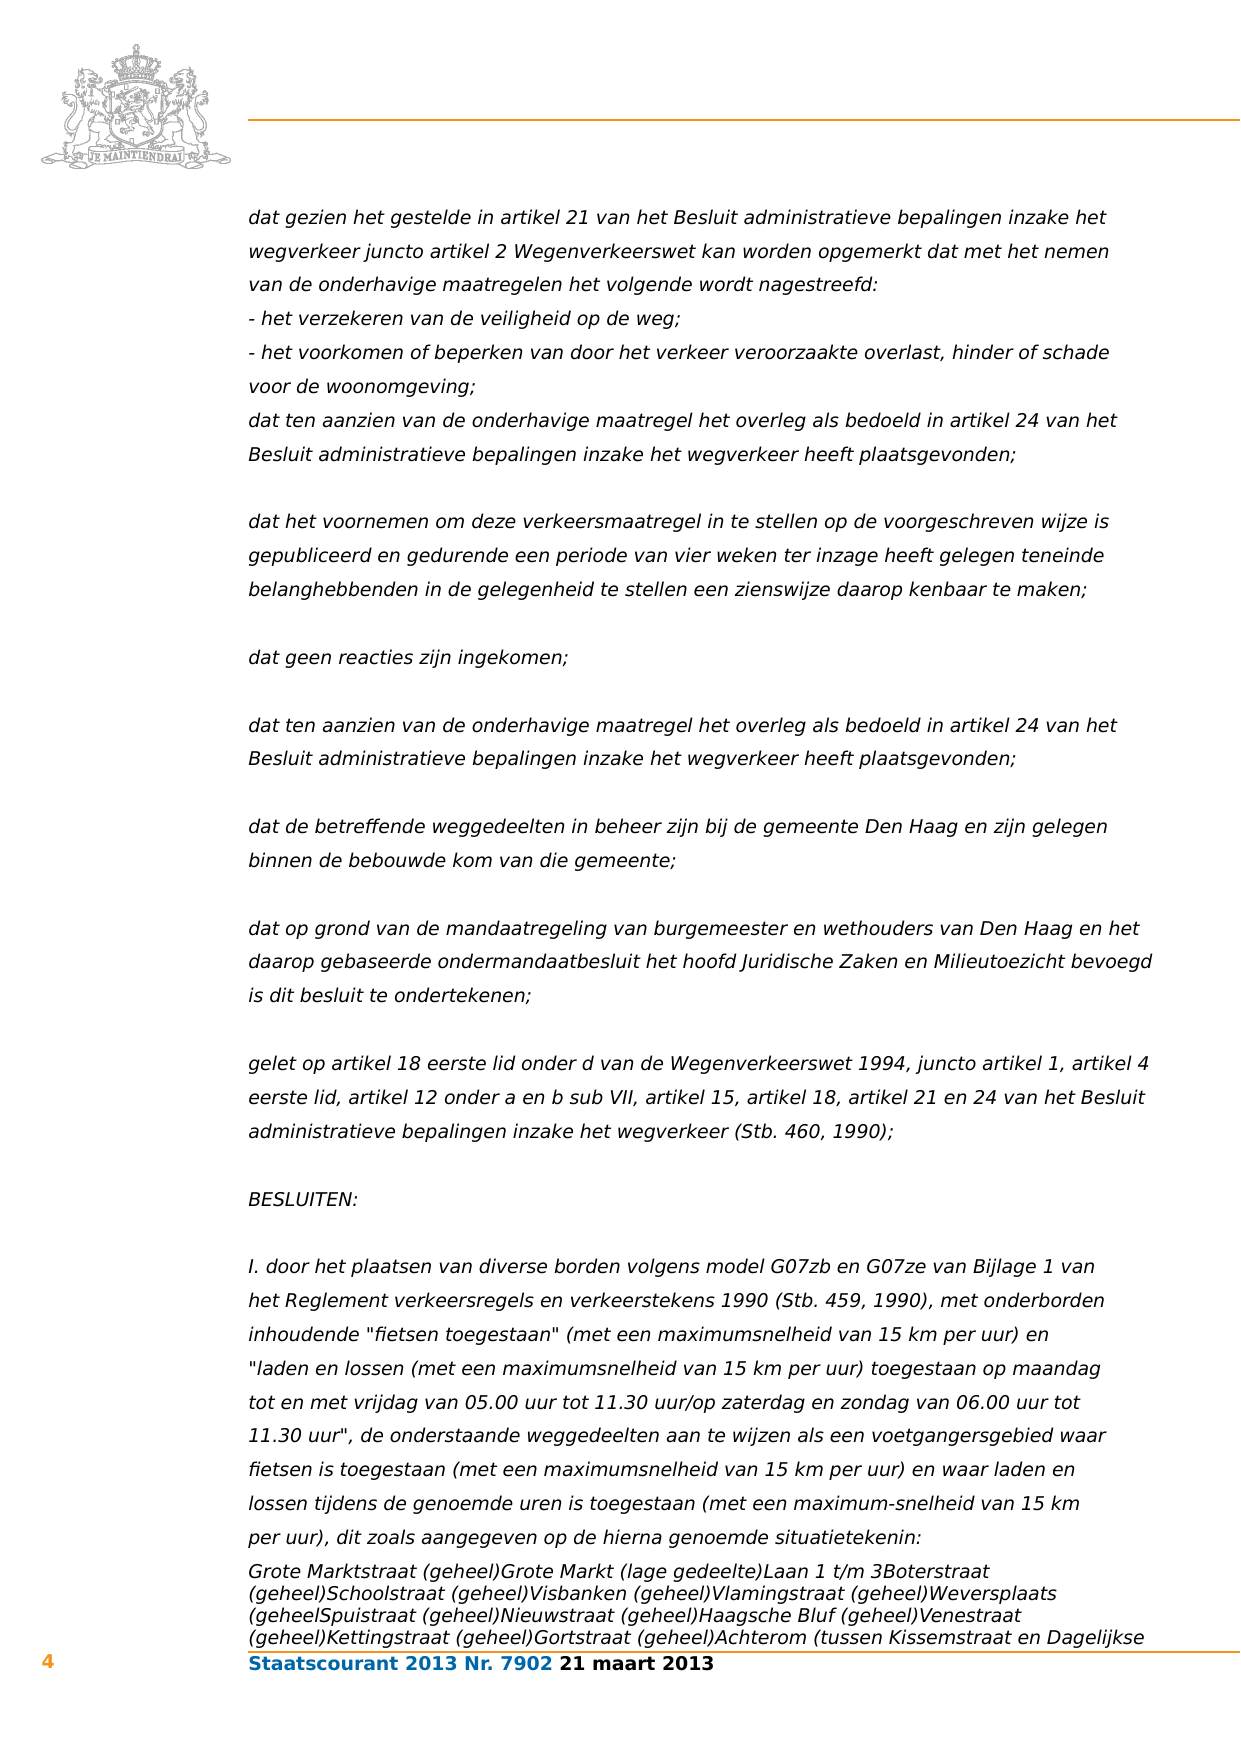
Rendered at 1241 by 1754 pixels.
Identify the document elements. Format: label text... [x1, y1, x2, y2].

text - het verzekeren van de veiligheid op de weg; [248, 308, 1163, 330]
text Besluit administratieve bepalingen inzake het wegverkeer heeft plaatsgevonden; [248, 748, 1163, 770]
text wegverkeer juncto artikel 2 Wegenverkeerswet kan worden opgemerkt dat met het nemen [248, 241, 1163, 262]
text tot en met vrijdag van 05.00 uur tot 11.30 uur/op zaterdag en zondag van 06.00 uur tot [248, 1392, 1163, 1413]
text dat het voornemen om deze verkeersmaatregel in te stellen op de voorgeschreven wijze is [248, 511, 1163, 533]
text Grote Marktstraat (geheel)Grote Markt (lage gedeelte)Laan 1 t/m 3Boterstraat (geheel)Schoolstraat (geheel)Visbanken (geheel)Vlamingstraat (geheel)Weversplaats (geheelSpuistraat (geheel)Nieuwstraat (geheel)Haagsche Bluf (geheel)Venestraat (geheel)Kettingstraat (geheel)Gortstraat (geheel)Achterom (tussen Kissemstraat en Dagelijkse [248, 1561, 1163, 1649]
text inhoudende "fietsen toegestaan" (met een maximumsnelheid van 15 km per uur) en [248, 1324, 1163, 1346]
text 11.30 uur", de onderstaande weggedeelten aan te wijzen als een voetgangersgebied waar [248, 1425, 1163, 1447]
text dat gezien het gestelde in artikel 21 van het Besluit administratieve bepalingen inzake het [248, 207, 1163, 229]
text daarop gebaseerde ondermandaatbesluit het hoofd Juridische Zaken en Milieutoezicht bevoegd [248, 951, 1163, 973]
text het Reglement verkeersregels en verkeerstekens 1990 (Stb. 459, 1990), met onderborden [248, 1290, 1163, 1312]
text voor de woonomgeving; [248, 376, 1163, 398]
text "laden en lossen (met een maximumsnelheid van 15 km per uur) toegestaan op maandag [248, 1358, 1163, 1380]
text dat ten aanzien van de onderhavige maatregel het overleg als bedoeld in artikel 24 van het [248, 714, 1163, 736]
text dat geen reacties zijn ingekomen; [248, 647, 1163, 669]
text gelet op artikel 18 eerste lid onder d van de Wegenverkeerswet 1994, juncto artikel 1, artikel 4 [248, 1053, 1163, 1075]
text eerste lid, artikel 12 onder a en b sub VII, artikel 15, artikel 18, artikel 21 en 24 van het Besluit [248, 1087, 1163, 1109]
text per uur), dit zoals aangegeven op de hierna genoemde situatietekenin: [248, 1527, 1163, 1549]
text administratieve bepalingen inzake het wegverkeer (Stb. 460, 1990); [248, 1121, 1163, 1143]
text dat de betreffende weggedeelten in beheer zijn bij de gemeente Den Haag en zijn gelegen [248, 816, 1163, 838]
text - het voorkomen of beperken van door het verkeer veroorzaakte overlast, hinder of schade [248, 342, 1163, 364]
text I. door het plaatsen van diverse borden volgens model G07zb en G07ze van Bijlage 1 van [248, 1256, 1163, 1278]
text is dit besluit te ondertekenen; [248, 985, 1163, 1007]
text Besluit administratieve bepalingen inzake het wegverkeer heeft plaatsgevonden; [248, 444, 1163, 466]
picture [41, 44, 231, 169]
text fietsen is toegestaan (met een maximumsnelheid van 15 km per uur) en waar laden en [248, 1459, 1163, 1481]
text gepubliceerd en gedurende een periode van vier weken ter inzage heeft gelegen teneinde [248, 545, 1163, 567]
text belanghebbenden in de gelegenheid te stellen een zienswijze daarop kenbaar te maken; [248, 579, 1163, 601]
text dat op grond van de mandaatregeling van burgemeester en wethouders van Den Haag en het [248, 918, 1163, 939]
text BESLUITEN: [248, 1188, 1163, 1210]
text van de onderhavige maatregelen het volgende wordt nagestreefd: [248, 274, 1163, 296]
text binnen de bebouwde kom van die gemeente; [248, 850, 1163, 872]
text dat ten aanzien van de onderhavige maatregel het overleg als bedoeld in artikel 24 van het [248, 410, 1163, 432]
text lossen tijdens de genoemde uren is toegestaan (met een maximum-snelheid van 15 km [248, 1493, 1163, 1515]
